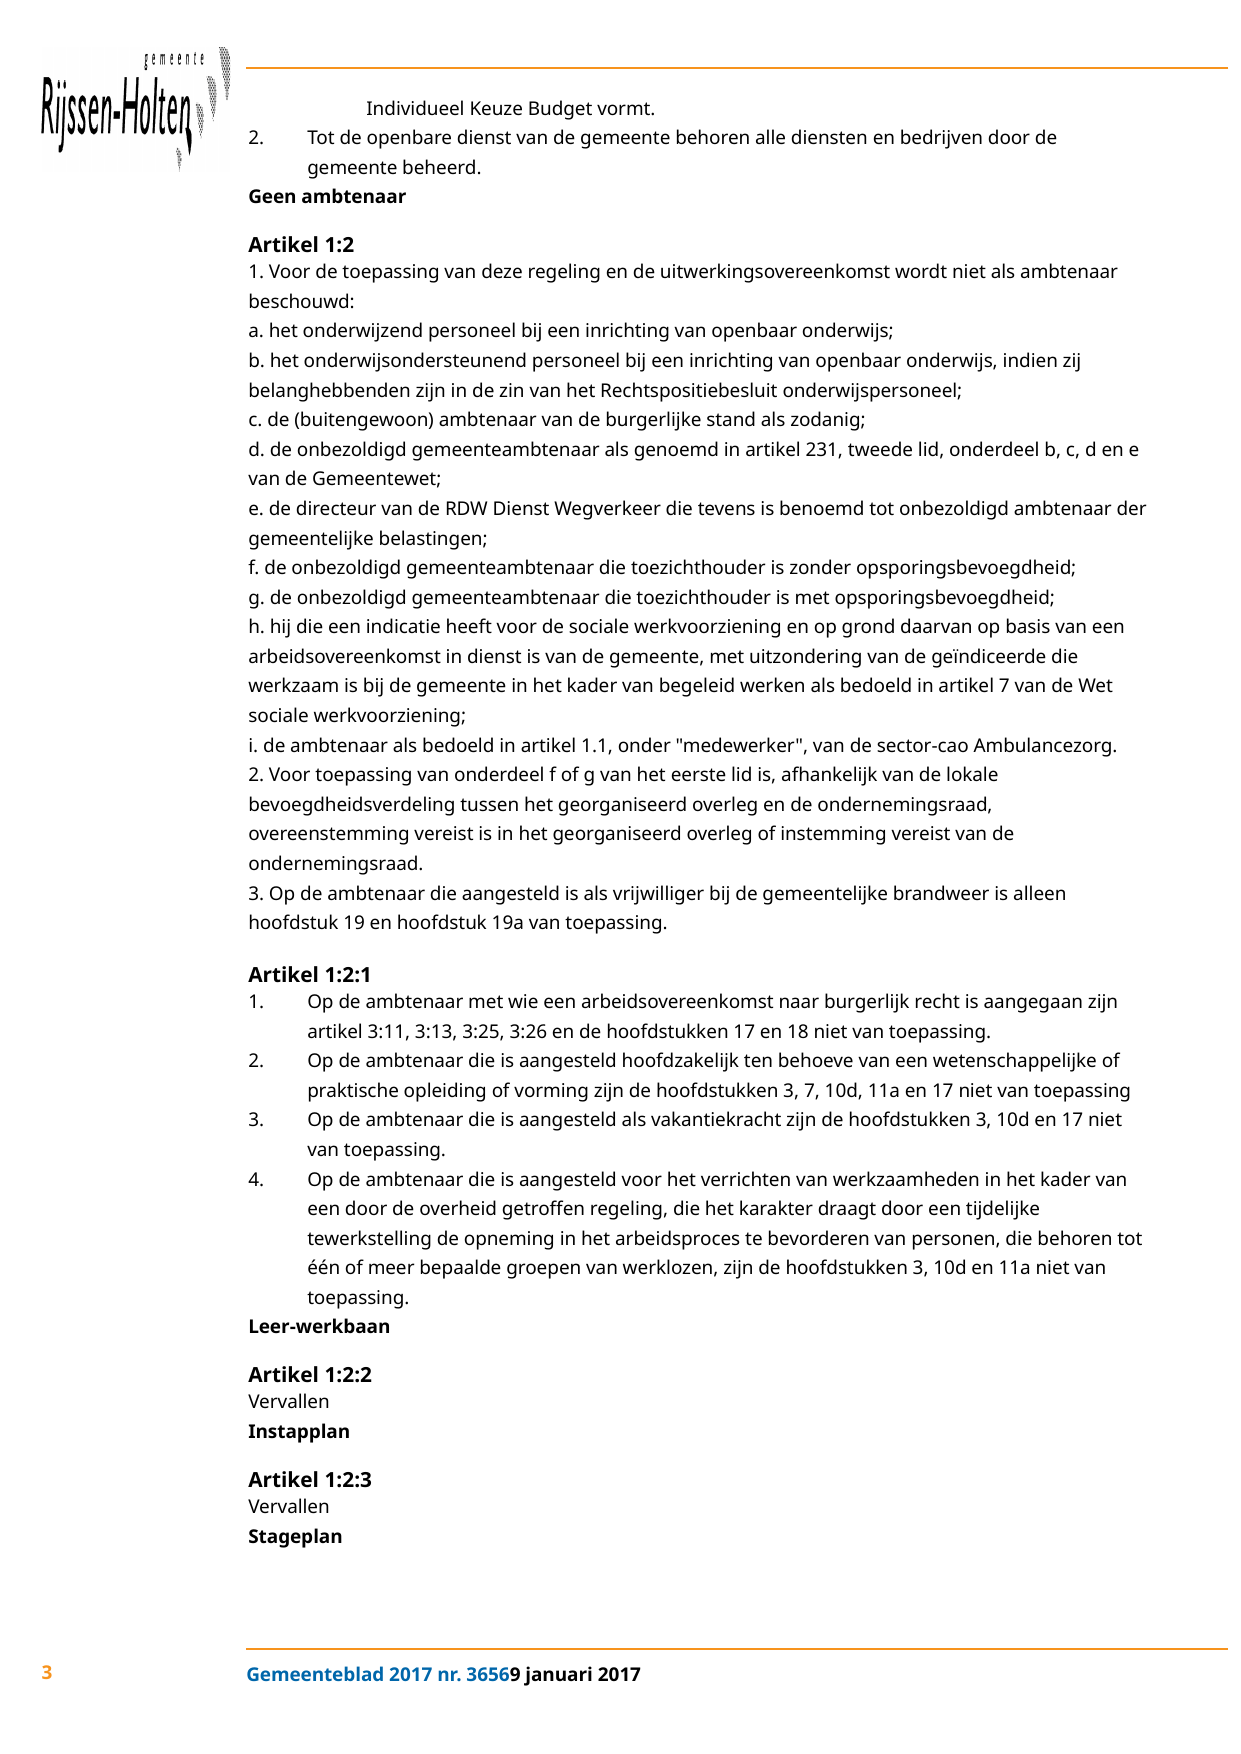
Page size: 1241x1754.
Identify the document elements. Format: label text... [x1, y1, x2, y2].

list Tot de openbare dienst van de gemeente behoren alle diensten en bedrijven door de gemeente beheerd. [248, 124, 1152, 180]
text Artikel 1:2:2 [248, 1360, 1152, 1389]
text Leer-werkbaan [248, 1314, 1152, 1339]
text Instapplan [248, 1418, 1152, 1444]
text h. hij die een indicatie heeft voor de sociale werkvoorziening en op grond daarvan op basis van een arbeidsovereenkomst in dienst is van de gemeente, met uitzondering van de geïndiceerde die werkzaam is bij de gemeente in het kader van begeleid werken als bedoeld in artikel 7 van de Wet sociale werkvoorziening; [248, 613, 1152, 728]
text Vervallen [248, 1493, 1152, 1519]
text c. de (buitengewoon) ambtenaar van de burgerlijke stand als zodanig; [248, 406, 1152, 432]
text Geen ambtenaar [248, 183, 1152, 209]
text Artikel 1:2 [248, 230, 1152, 258]
text 1. Voor de toepassing van deze regeling en de uitwerkingsovereenkomst wordt niet als ambtenaar beschouwd: [248, 258, 1152, 314]
text 3. Op de ambtenaar die aangesteld is als vrijwilliger bij de gemeentelijke brandweer is alleen hoofdstuk 19 en hoofdstuk 19a van toepassing. [248, 880, 1152, 935]
picture [41, 47, 231, 172]
text 2. Voor toepassing van onderdeel f of g van het eerste lid is, afhankelijk van de lokale bevoegdheidsverdeling tussen het georganiseerd overleg en de ondernemingsraad, overeenstemming vereist is in het georganiseerd overleg of instemming vereist van de ondernemingsraad. [248, 761, 1152, 876]
text e. de directeur van de RDW Dienst Wegverkeer die tevens is benoemd tot onbezoldigd ambtenaar der gemeentelijke belastingen; [248, 495, 1152, 551]
list Op de ambtenaar die is aangesteld als vakantiekracht zijn de hoofdstukken 3, 10d en 17 niet van toepassing. [248, 1107, 1152, 1162]
text b. het onderwijsondersteunend personeel bij een inrichting van openbaar onderwijs, indien zij belanghebbenden zijn in de zin van het Rechtspositiebesluit onderwijspersoneel; [248, 347, 1152, 403]
list Op de ambtenaar die is aangesteld hoofdzakelijk ten behoeve van een wetenschappelijke of praktische opleiding of vorming zijn de hoofdstukken 3, 7, 10d, 11a en 17 niet van toepassing [248, 1047, 1152, 1103]
text i. de ambtenaar als bedoeld in artikel 1.1, onder "medewerker", van de sector-cao Ambulancezorg. [248, 732, 1152, 758]
list Individueel Keuze Budget vormt. [307, 95, 1152, 121]
text Artikel 1:2:1 [248, 960, 1152, 988]
list Op de ambtenaar die is aangesteld voor het verrichten van werkzaamheden in het kader van een door de overheid getroffen regeling, die het karakter draagt door een tijdelijke tewerkstelling de opneming in het arbeidsproces te bevorderen van personen, die behoren tot één of meer bepaalde groepen van werklozen, zijn de hoofdstukken 3, 10d en 11a niet van toepassing. [248, 1166, 1152, 1310]
text g. de onbezoldigd gemeenteambtenaar die toezichthouder is met opsporingsbevoegdheid; [248, 584, 1152, 610]
text Vervallen [248, 1389, 1152, 1414]
list Op de ambtenaar met wie een arbeidsovereenkomst naar burgerlijk recht is aangegaan zijn artikel 3:11, 3:13, 3:25, 3:26 en de hoofdstukken 17 en 18 niet van toepassing. [248, 988, 1152, 1043]
text f. de onbezoldigd gemeenteambtenaar die toezichthouder is zonder opsporingsbevoegdheid; [248, 554, 1152, 580]
text Artikel 1:2:3 [248, 1465, 1152, 1493]
text a. het onderwijzend personeel bij een inrichting van openbaar onderwijs; [248, 318, 1152, 343]
text d. de onbezoldigd gemeenteambtenaar als genoemd in artikel 231, tweede lid, onderdeel b, c, d en e van de Gemeentewet; [248, 436, 1152, 491]
text Stageplan [248, 1523, 1152, 1548]
